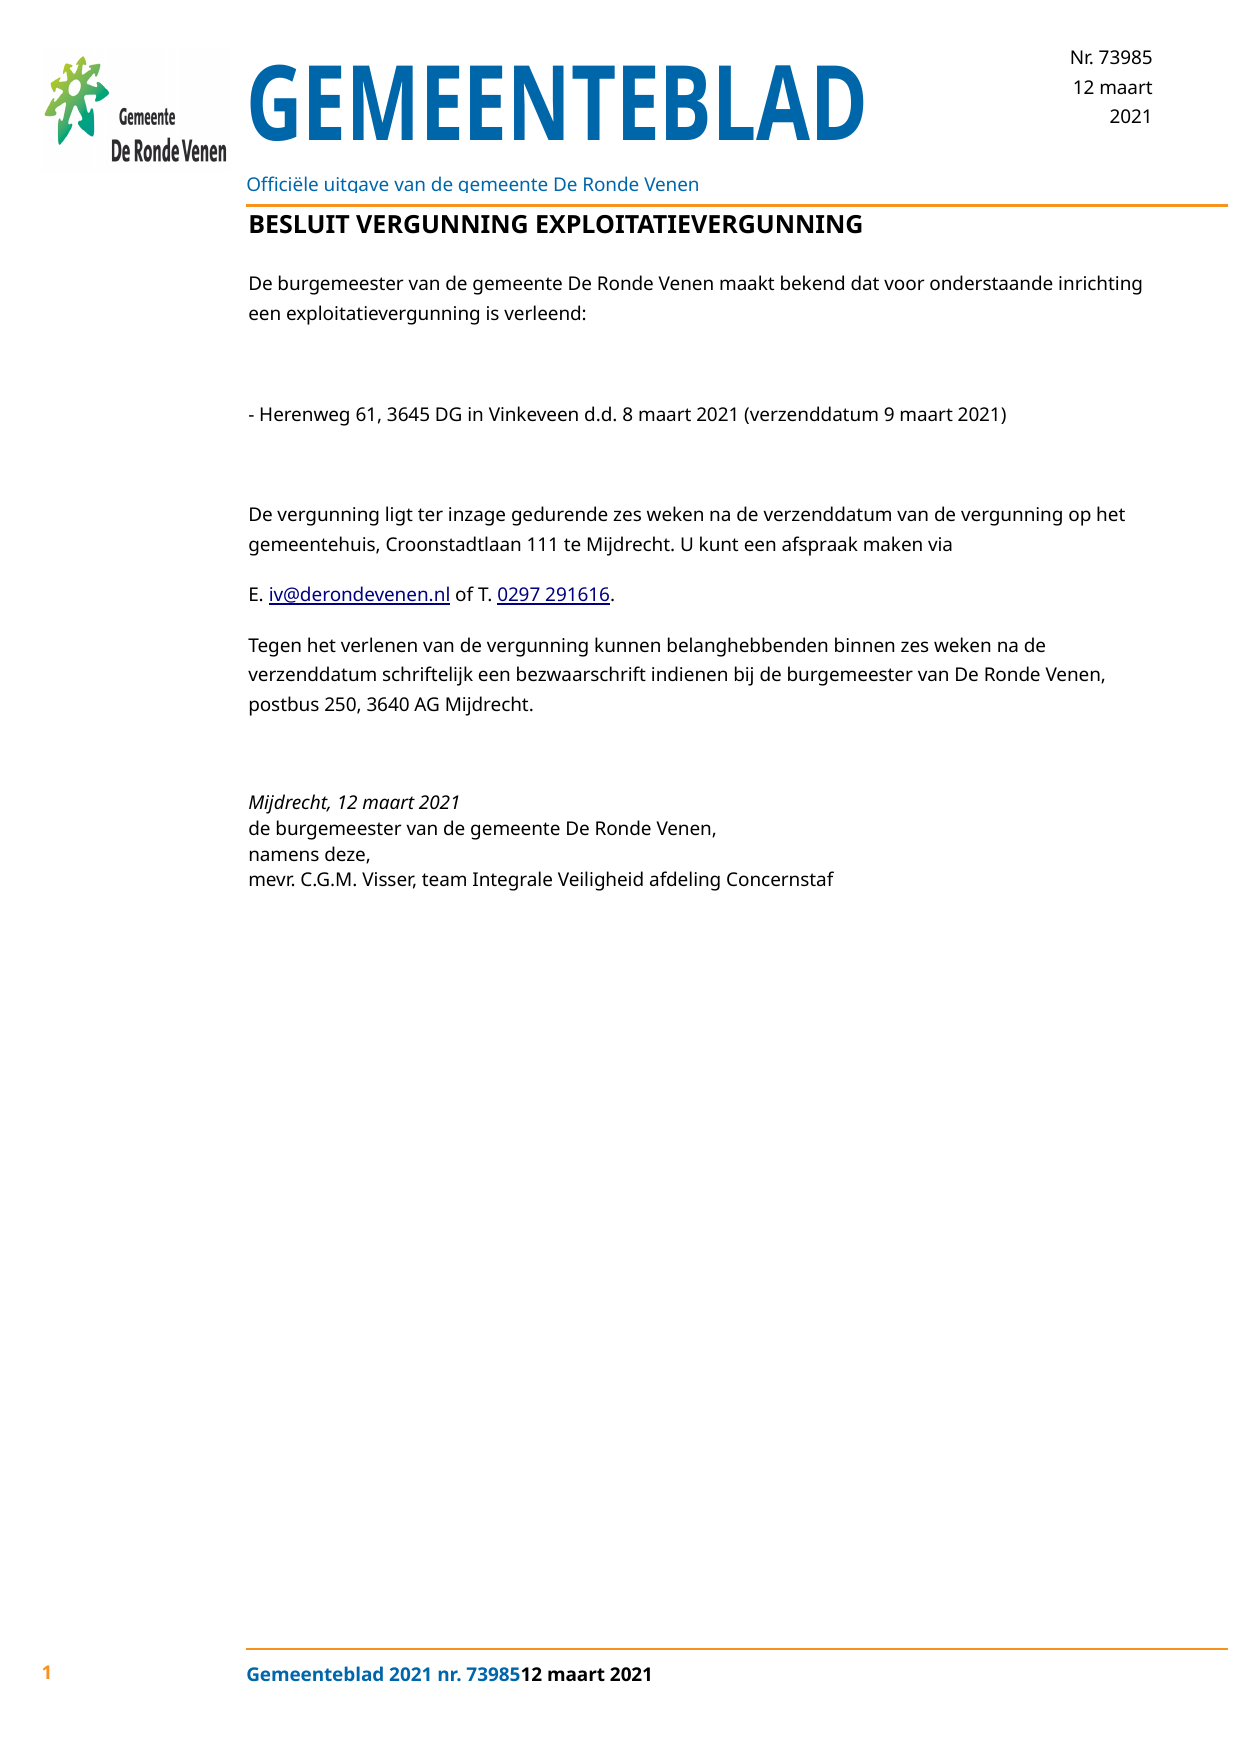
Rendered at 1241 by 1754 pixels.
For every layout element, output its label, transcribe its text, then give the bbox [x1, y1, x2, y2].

text Tegen het verlenen van de vergunning kunnen belanghebbenden binnen zes weken na de verzenddatum schriftelijk een bezwaarschrift indienen bij de burgemeester van De Ronde Venen, postbus 250, 3640 AG Mijdrecht. [248, 632, 1152, 717]
text De vergunning ligt ter inzage gedurende zes weken na de verzenddatum van de vergunning op het gemeentehuis, Croonstadtlaan 111 te Mijdrecht. U kunt een afspraak maken via [248, 502, 1152, 557]
text E. iv@derondevenen.nl of T. 0297 291616. [248, 582, 1152, 607]
text Mijdrecht, 12 maart 2021 [248, 789, 1152, 815]
picture [41, 47, 231, 172]
text De burgemeester van de gemeente De Ronde Venen maakt bekend dat voor onderstaande inrichting een exploitatievergunning is verleend: [248, 270, 1152, 326]
text mevr. C.G.M. Visser, team Integrale Veiligheid afdeling Concernstaf [248, 867, 1152, 892]
text - Herenweg 61, 3645 DG in Vinkeveen d.d. 8 maart 2021 (verzenddatum 9 maart 2021) [248, 401, 1152, 426]
text BESLUIT VERGUNNING EXPLOITATIEVERGUNNING [248, 207, 1152, 241]
text de burgemeester van de gemeente De Ronde Venen, [248, 815, 1152, 841]
text namens deze, [248, 841, 1152, 867]
